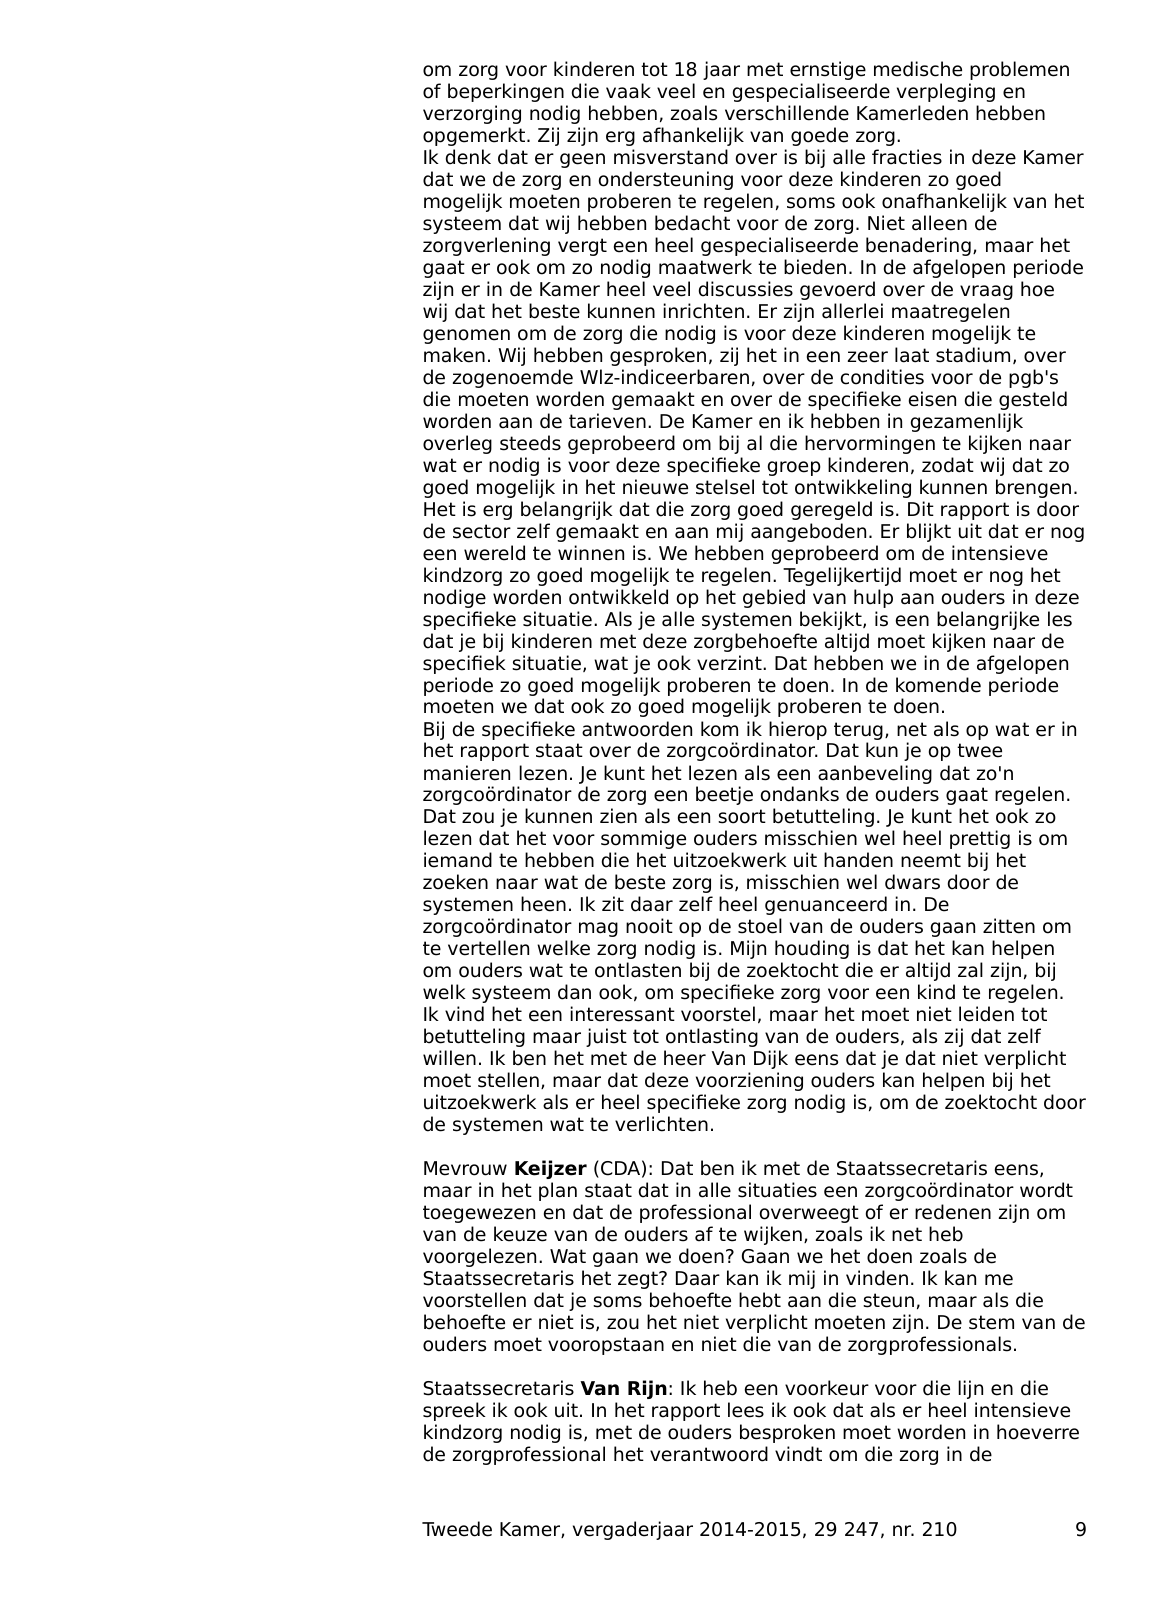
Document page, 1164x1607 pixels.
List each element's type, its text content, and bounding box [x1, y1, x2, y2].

text Ik vind het een interessant voorstel, maar het moet niet leiden tot betutteling maar juist tot ontlasting van de ouders, als zij dat zelf willen. Ik ben het met de heer Van Dijk eens dat je dat niet verplicht moet stellen, maar dat deze voorziening ouders kan helpen bij het uitzoekwerk als er heel specifieke zorg nodig is, om de zoektocht door de systemen wat te verlichten. [422, 1004, 1087, 1136]
text om zorg voor kinderen tot 18 jaar met ernstige medische problemen of beperkingen die vaak veel en gespecialiseerde verpleging en verzorging nodig hebben, zoals verschillende Kamerleden hebben opgemerkt. Zij zijn erg afhankelijk van goede zorg. [422, 59, 1087, 147]
text Ik denk dat er geen misverstand over is bij alle fracties in deze Kamer dat we de zorg en ondersteuning voor deze kinderen zo goed mogelijk moeten proberen te regelen, soms ook onafhankelijk van het systeem dat wij hebben bedacht voor de zorg. Niet alleen de zorgverlening vergt een heel gespecialiseerde benadering, maar het gaat er ook om zo nodig maatwerk te bieden. In de afgelopen periode zijn er in de Kamer heel veel discussies gevoerd over de vraag hoe wij dat het beste kunnen inrichten. Er zijn allerlei maatregelen genomen om de zorg die nodig is voor deze kinderen mogelijk te maken. Wij hebben gesproken, zij het in een zeer laat stadium, over de zogenoemde Wlz-indiceerbaren, over de condities voor de pgb's die moeten worden gemaakt en over de specifieke eisen die gesteld worden aan de tarieven. De Kamer en ik hebben in gezamenlijk overleg steeds geprobeerd om bij al die hervormingen te kijken naar wat er nodig is voor deze specifieke groep kinderen, zodat wij dat zo goed mogelijk in het nieuwe stelsel tot ontwikkeling kunnen brengen. [422, 147, 1087, 499]
text Bij de specifieke antwoorden kom ik hierop terug, net als op wat er in het rapport staat over de zorgcoördinator. Dat kun je op twee manieren lezen. Je kunt het lezen als een aanbeveling dat zo'n zorgcoördinator de zorg een beetje ondanks de ouders gaat regelen. Dat zou je kunnen zien als een soort betutteling. Je kunt het ook zo lezen dat het voor sommige ouders misschien wel heel prettig is om iemand te hebben die het uitzoekwerk uit handen neemt bij het zoeken naar wat de beste zorg is, misschien wel dwars door de systemen heen. Ik zit daar zelf heel genuanceerd in. De zorgcoördinator mag nooit op de stoel van de ouders gaan zitten om te vertellen welke zorg nodig is. Mijn houding is dat het kan helpen om ouders wat te ontlasten bij de zoektocht die er altijd zal zijn, bij welk systeem dan ook, om specifieke zorg voor een kind te regelen. [422, 718, 1087, 1004]
text Mevrouw Keijzer (CDA): Dat ben ik met de Staatssecretaris eens, maar in het plan staat dat in alle situaties een zorgcoördinator wordt toegewezen en dat de professional overweegt of er redenen zijn om van de keuze van de ouders af te wijken, zoals ik net heb voorgelezen. Wat gaan we doen? Gaan we het doen zoals de Staatssecretaris het zegt? Daar kan ik mij in vinden. Ik kan me voorstellen dat je soms behoefte hebt aan die steun, maar als die behoefte er niet is, zou het niet verplicht moeten zijn. De stem van de ouders moet vooropstaan en niet die van de zorgprofessionals. [422, 1158, 1087, 1356]
text Het is erg belangrijk dat die zorg goed geregeld is. Dit rapport is door de sector zelf gemaakt en aan mij aangeboden. Er blijkt uit dat er nog een wereld te winnen is. We hebben geprobeerd om de intensieve kindzorg zo goed mogelijk te regelen. Tegelijkertijd moet er nog het nodige worden ontwikkeld op het gebied van hulp aan ouders in deze specifieke situatie. Als je alle systemen bekijkt, is een belangrijke les dat je bij kinderen met deze zorgbehoefte altijd moet kijken naar de specifiek situatie, wat je ook verzint. Dat hebben we in de afgelopen periode zo goed mogelijk proberen te doen. In de komende periode moeten we dat ook zo goed mogelijk proberen te doen. [422, 499, 1087, 718]
text Staatssecretaris Van Rijn: Ik heb een voorkeur voor die lijn en die spreek ik ook uit. In het rapport lees ik ook dat als er heel intensieve kindzorg nodig is, met de ouders besproken moet worden in hoeverre de zorgprofessional het verantwoord vindt om die zorg in de [422, 1378, 1087, 1466]
